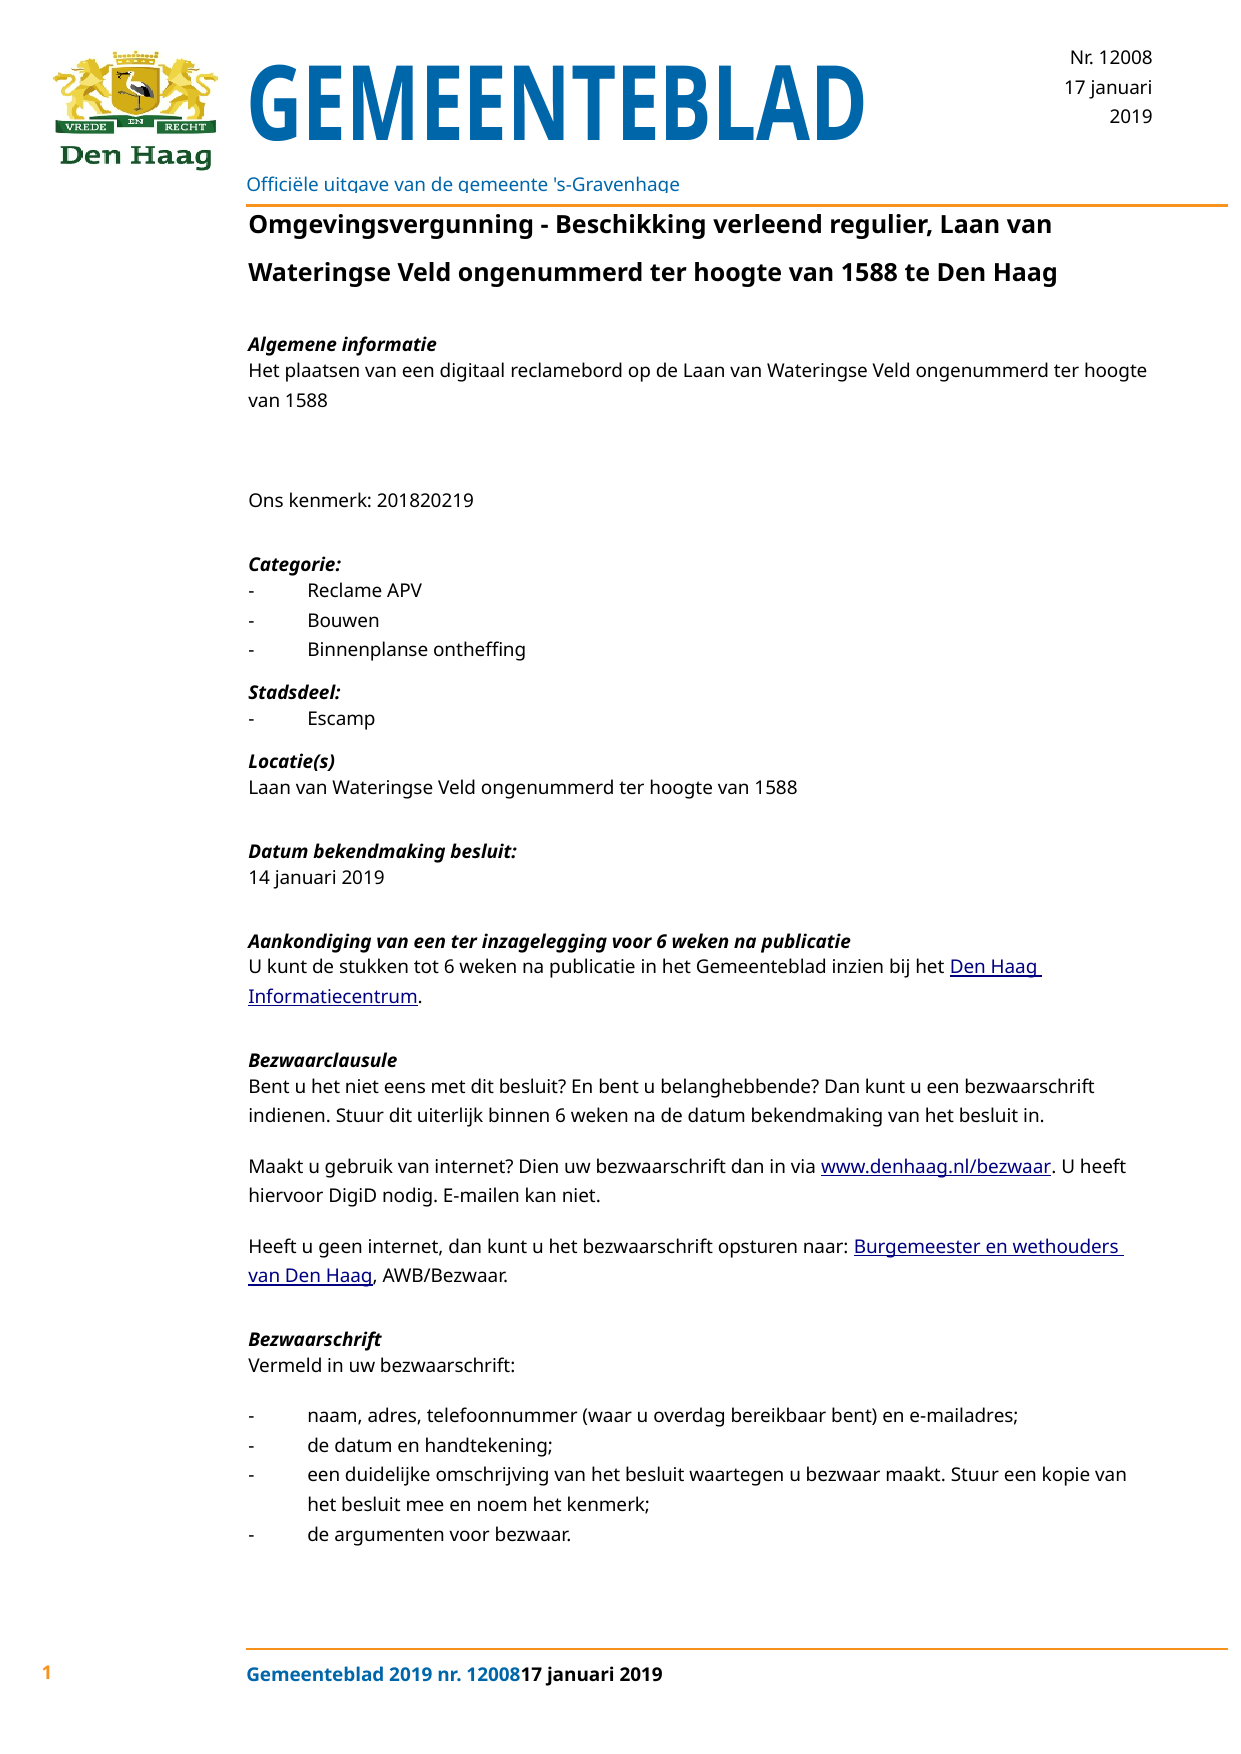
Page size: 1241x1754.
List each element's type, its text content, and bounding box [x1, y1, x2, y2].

text Stadsdeel: [248, 679, 1152, 705]
text Aankondiging van een ter inzagelegging voor 6 weken na publicatie [248, 928, 1152, 953]
text Bezwaarschrift [248, 1326, 1152, 1352]
text Laan van Wateringse Veld ongenummerd ter hoogte van 1588 [248, 774, 1152, 800]
text 14 januari 2019 [248, 864, 1152, 889]
text Heeft u geen internet, dan kunt u het bezwaarschrift opsturen naar: Burgemeester en wethouders van Den Haag, AWB/Bezwaar. [248, 1233, 1152, 1288]
text Bezwaarclausule [248, 1047, 1152, 1073]
list Escamp [248, 705, 1152, 731]
list Reclame APV [248, 577, 1152, 603]
list de datum en handtekening; [248, 1432, 1152, 1458]
text U kunt de stukken tot 6 weken na publicatie in het Gemeenteblad inzien bij het Den Haag Informatiecentrum. [248, 953, 1152, 1009]
list Binnenplanse ontheffing [248, 636, 1152, 662]
text Omgevingsvergunning - Beschikking verleend regulier, Laan van Wateringse Veld ongenummerd ter hoogte van 1588 te Den Haag [248, 207, 1152, 288]
list Bouwen [248, 607, 1152, 633]
text Datum bekendmaking besluit: [248, 838, 1152, 864]
text Ons kenmerk: 201820219 [248, 488, 1152, 513]
list een duidelijke omschrijving van het besluit waartegen u bezwaar maakt. Stuur een kopie van het besluit mee en noem het kenmerk; [248, 1462, 1152, 1517]
picture [41, 47, 231, 172]
text Locatie(s) [248, 748, 1152, 774]
text Het plaatsen van een digitaal reclamebord op de Laan van Wateringse Veld ongenummerd ter hoogte van 1588 [248, 357, 1152, 412]
text Categorie: [248, 552, 1152, 577]
list de argumenten voor bezwaar. [248, 1521, 1152, 1547]
text Bent u het niet eens met dit besluit? En bent u belanghebbende? Dan kunt u een bezwaarschrift indienen. Stuur dit uiterlijk binnen 6 weken na de datum bekendmaking van het besluit in. [248, 1073, 1152, 1128]
list naam, adres, telefoonnummer (waar u overdag bereikbaar bent) en e-mailadres; [248, 1402, 1152, 1428]
text Algemene informatie [248, 331, 1152, 357]
text Maakt u gebruik van internet? Dien uw bezwaarschrift dan in via www.denhaag.nl/bezwaar. U heeft hiervoor DigiD nodig. E-mailen kan niet. [248, 1153, 1152, 1208]
text Vermeld in uw bezwaarschrift: [248, 1352, 1152, 1378]
